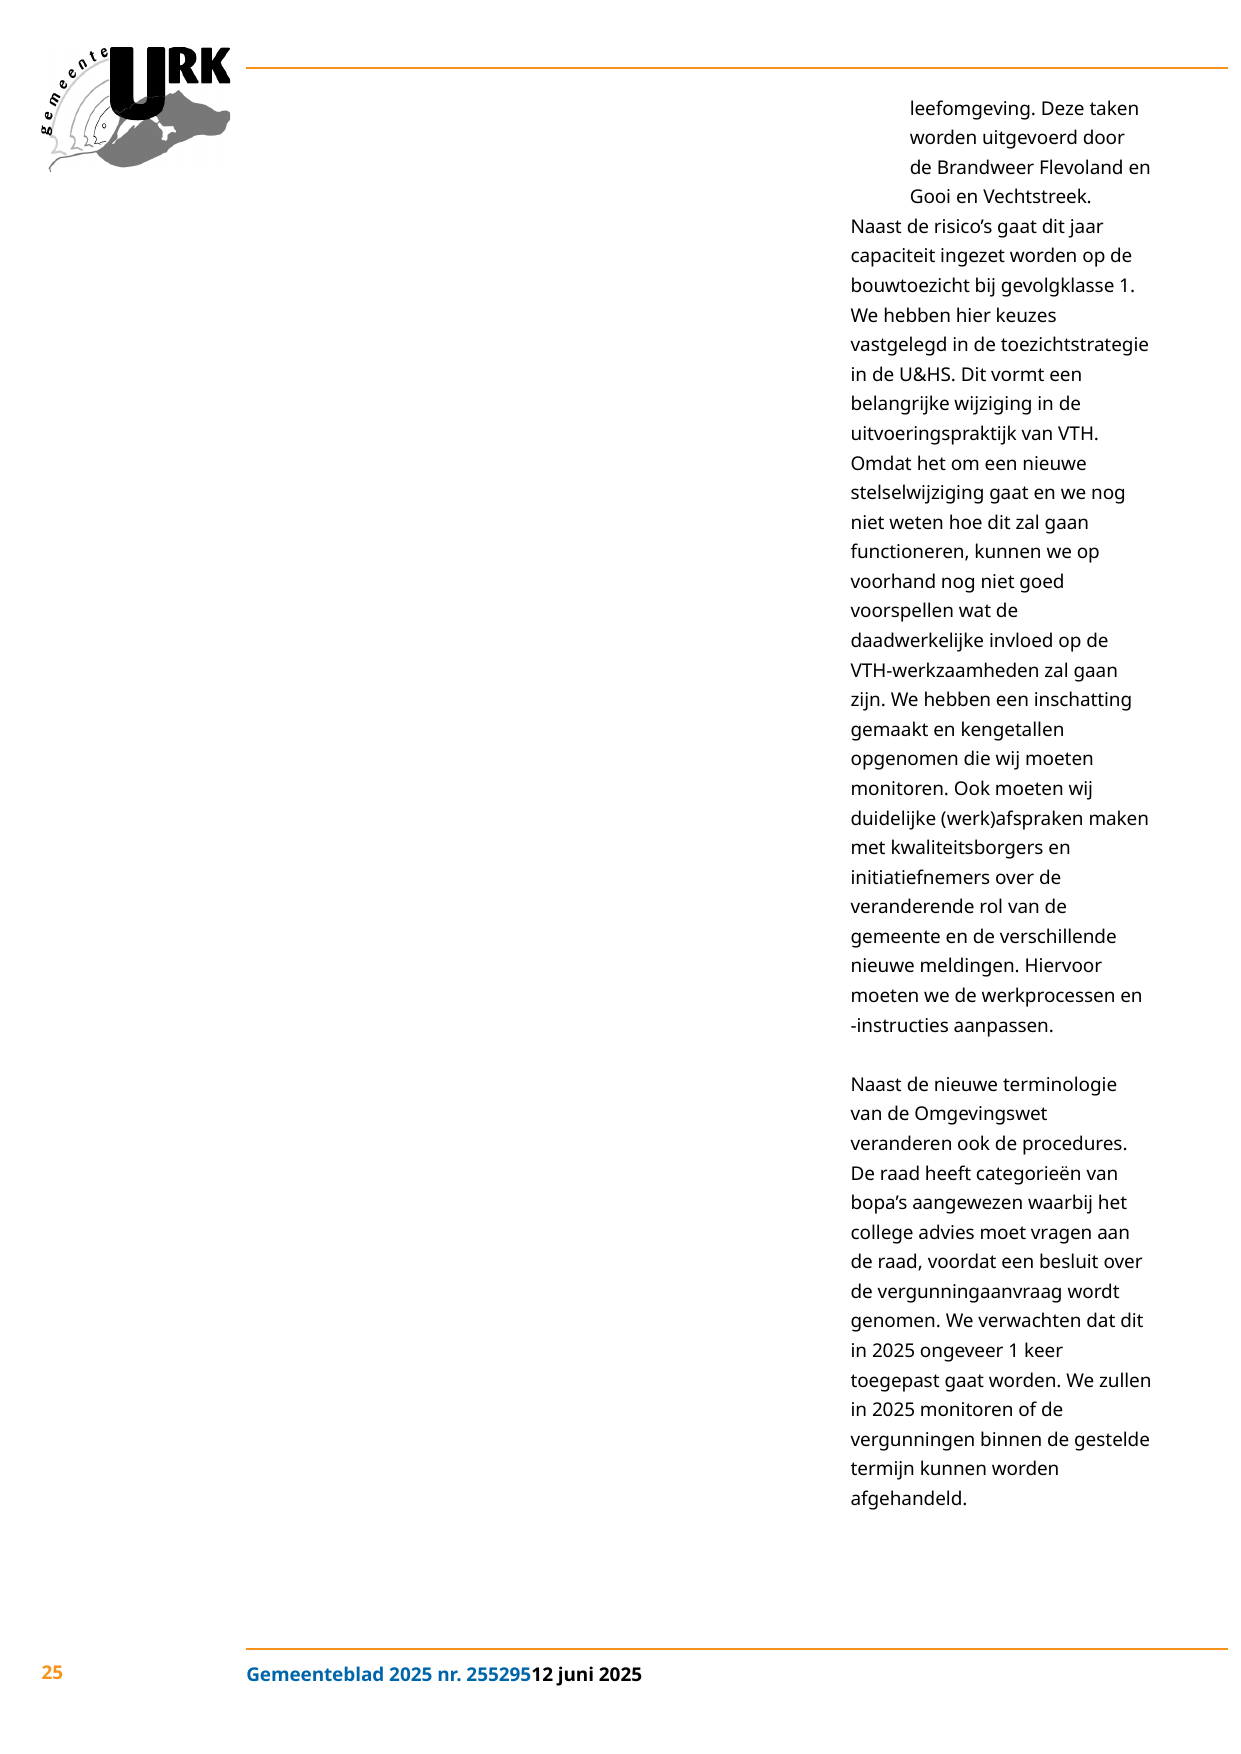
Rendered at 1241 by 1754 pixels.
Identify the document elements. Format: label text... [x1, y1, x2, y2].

table_cell [549, 95, 850, 1511]
table_cell leefomgeving. Deze taken worden uitgevoerd door de Brandweer Flevoland en Gooi en Vechtstreek. Naast de risico’s gaat dit jaar capaciteit ingezet worden op de bouwtoezicht bij gevolgklasse 1. We hebben hier keuzes vastgelegd in de toezichtstrategie in de U&HS. Dit vormt een belangrijke wijziging in de uitvoeringspraktijk van VTH. Omdat het om een nieuwe stelselwijziging gaat en we nog niet weten hoe dit zal gaan functioneren, kunnen we op voorhand nog niet goed voorspellen wat de daadwerkelijke invloed op de VTH-werkzaamheden zal gaan zijn. We hebben een inschatting gemaakt en kengetallen opgenomen die wij moeten monitoren. Ook moeten wij duidelijke (werk)afspraken maken met kwaliteitsborgers en initiatiefnemers over de veranderende rol van de gemeente en de verschillende nieuwe meldingen. Hiervoor moeten we de werkprocessen en -instructies aanpassen. Naast de nieuwe terminologie van de Omgevingswet veranderen ook de procedures. De raad heeft categorieën van bopa’s aangewezen waarbij het college advies moet vragen aan de raad, voordat een besluit over de vergunningaanvraag wordt genomen. We verwachten dat dit in 2025 ongeveer 1 keer toegepast gaat worden. We zullen in 2025 monitoren of de vergunningen binnen de gestelde termijn kunnen worden afgehandeld. [850, 95, 1152, 1511]
table_cell [248, 95, 549, 1511]
picture [41, 47, 231, 172]
